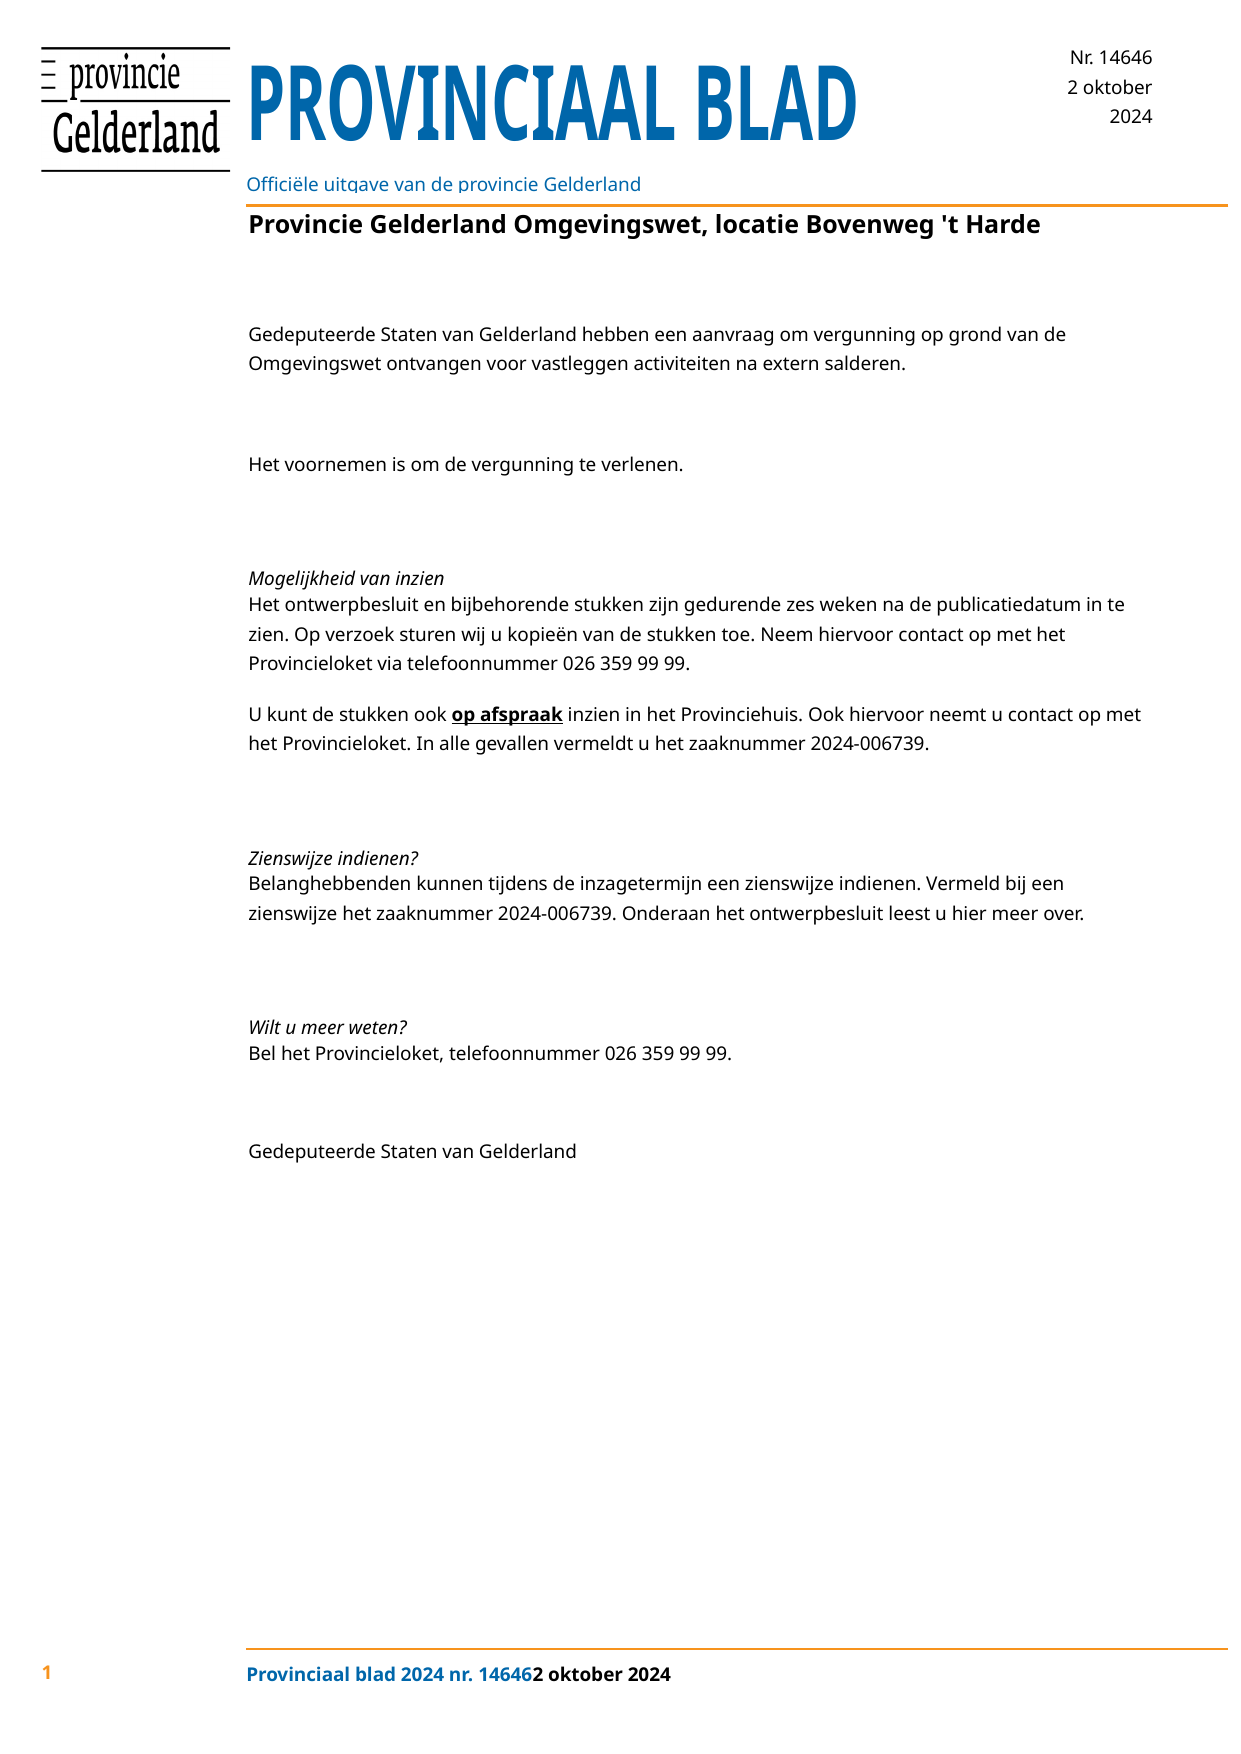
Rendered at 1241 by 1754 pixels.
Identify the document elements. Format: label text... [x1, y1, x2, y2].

text Gedeputeerde Staten van Gelderland hebben een aanvraag om vergunning op grond van de Omgevingswet ontvangen voor vastleggen activiteiten na extern salderen. [248, 321, 1152, 376]
text Provincie Gelderland Omgevingswet, locatie Bovenweg 't Harde [248, 207, 1152, 241]
text Belanghebbenden kunnen tijdens de inzagetermijn een zienswijze indienen. Vermeld bij een zienswijze het zaaknummer 2024-006739. Onderaan het ontwerpbesluit leest u hier meer over. [248, 871, 1152, 926]
text Mogelijkheid van inzien [248, 566, 1152, 591]
picture [41, 47, 231, 172]
text Bel het Provincieloket, telefoonnummer 026 359 99 99. [248, 1040, 1152, 1066]
text U kunt de stukken ook op afspraak inzien in het Provinciehuis. Ook hiervoor neemt u contact op met het Provincieloket. In alle gevallen vermeldt u het zaaknummer 2024-006739. [248, 701, 1152, 756]
text Het voornemen is om de vergunning te verlenen. [248, 451, 1152, 477]
text Het ontwerpbesluit en bijbehorende stukken zijn gedurende zes weken na de publicatiedatum in te zien. Op verzoek sturen wij u kopieën van de stukken toe. Neem hiervoor contact op met het Provincieloket via telefoonnummer 026 359 99 99. [248, 591, 1152, 676]
text Zienswijze indienen? [248, 845, 1152, 871]
text Wilt u meer weten? [248, 1014, 1152, 1040]
text Gedeputeerde Staten van Gelderland [248, 1138, 1152, 1164]
